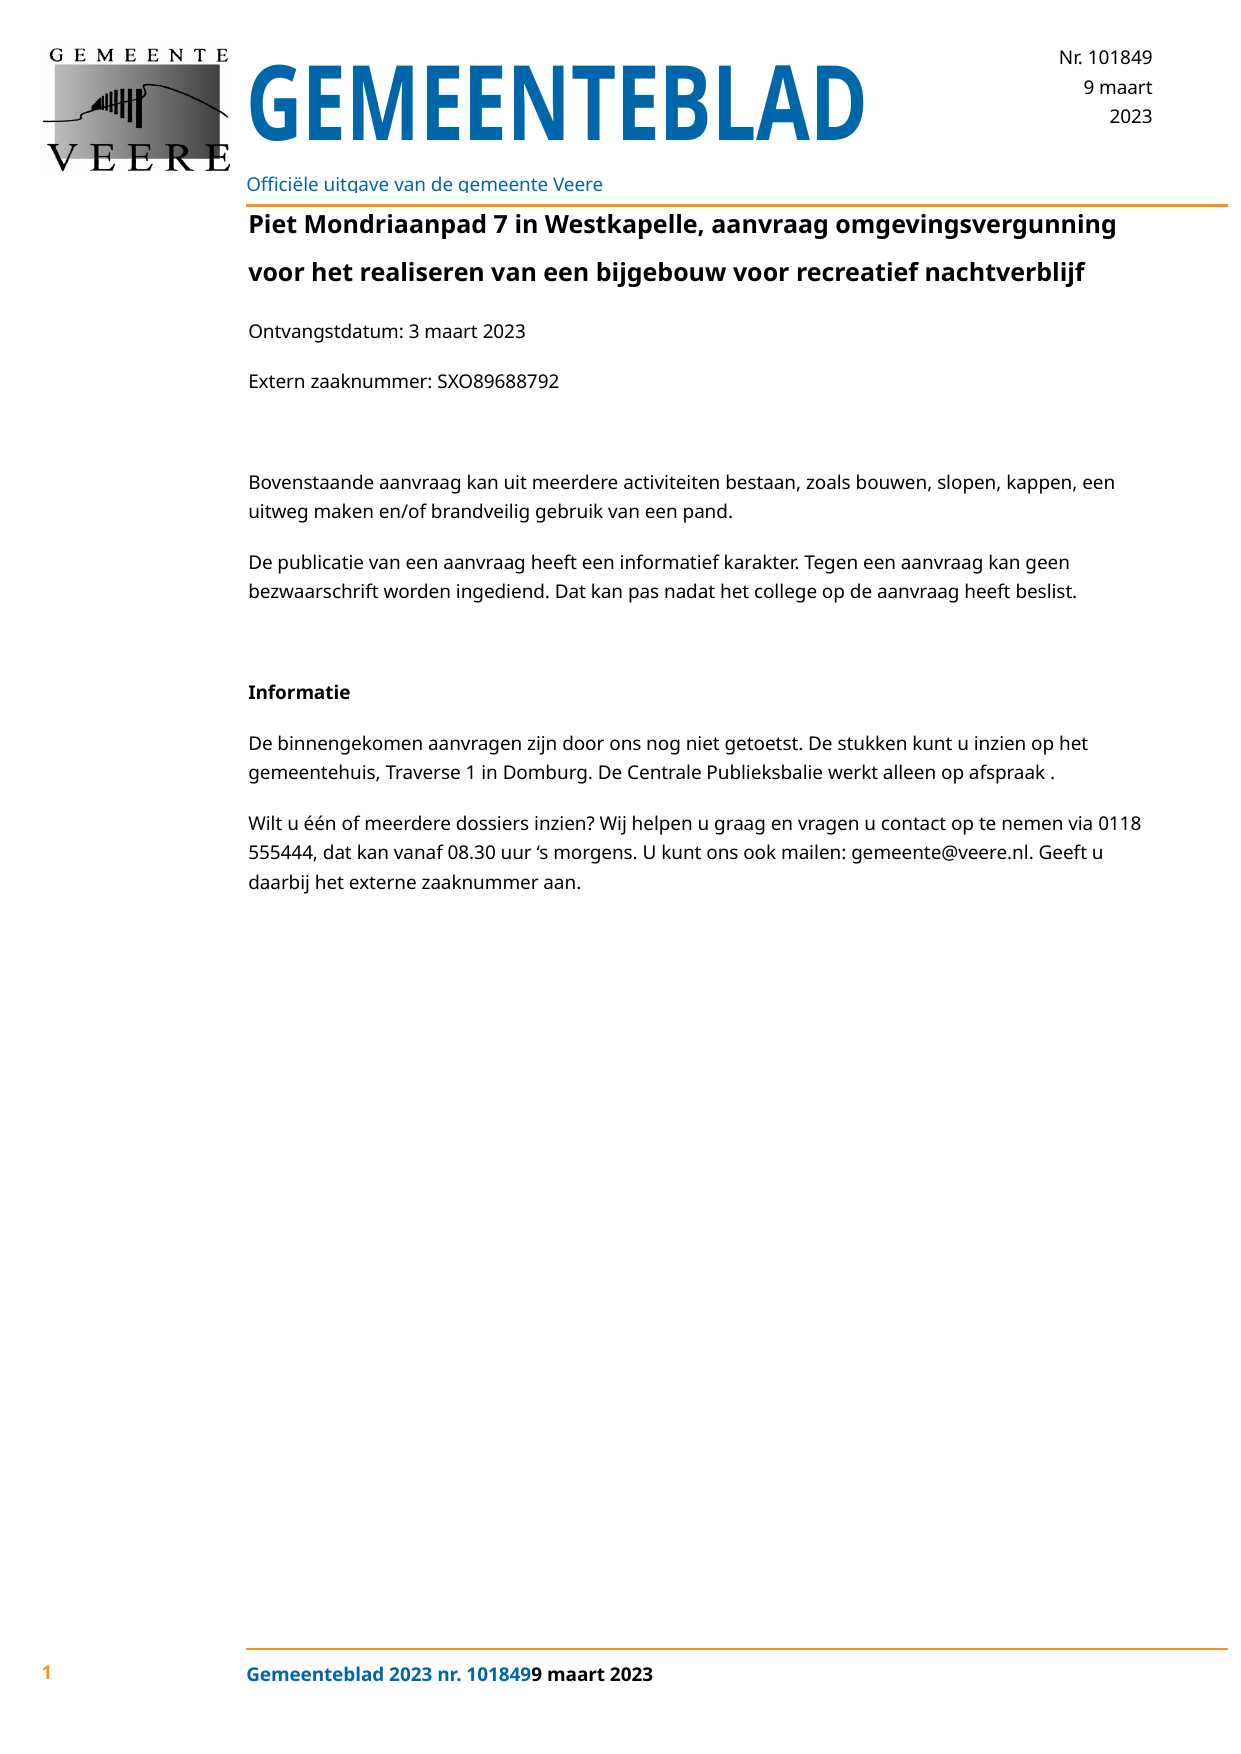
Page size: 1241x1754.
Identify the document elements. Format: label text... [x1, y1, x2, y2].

text De publicatie van een aanvraag heeft een informatief karakter. Tegen een aanvraag kan geen bezwaarschrift worden ingediend. Dat kan pas nadat het college op de aanvraag heeft beslist. [248, 549, 1152, 604]
picture [41, 47, 231, 172]
text Extern zaaknummer: SXO89688792 [248, 368, 1152, 394]
text Bovenstaande aanvraag kan uit meerdere activiteiten bestaan, zoals bouwen, slopen, kappen, een uitweg maken en/of brandveilig gebruik van een pand. [248, 469, 1152, 524]
text Informatie [248, 679, 1152, 705]
text Ontvangstdatum: 3 maart 2023 [248, 318, 1152, 344]
text Wilt u één of meerdere dossiers inzien? Wij helpen u graag en vragen u contact op te nemen via 0118 555444, dat kan vanaf 08.30 uur ‘s morgens. U kunt ons ook mailen: gemeente@veere.nl. Geeft u daarbij het externe zaaknummer aan. [248, 810, 1152, 895]
text De binnengekomen aanvragen zijn door ons nog niet getoetst. De stukken kunt u inzien op het gemeentehuis, Traverse 1 in Domburg. De Centrale Publieksbalie werkt alleen op afspraak . [248, 730, 1152, 785]
text Piet Mondriaanpad 7 in Westkapelle, aanvraag omgevingsvergunning voor het realiseren van een bijgebouw voor recreatief nachtverblijf [248, 207, 1152, 288]
